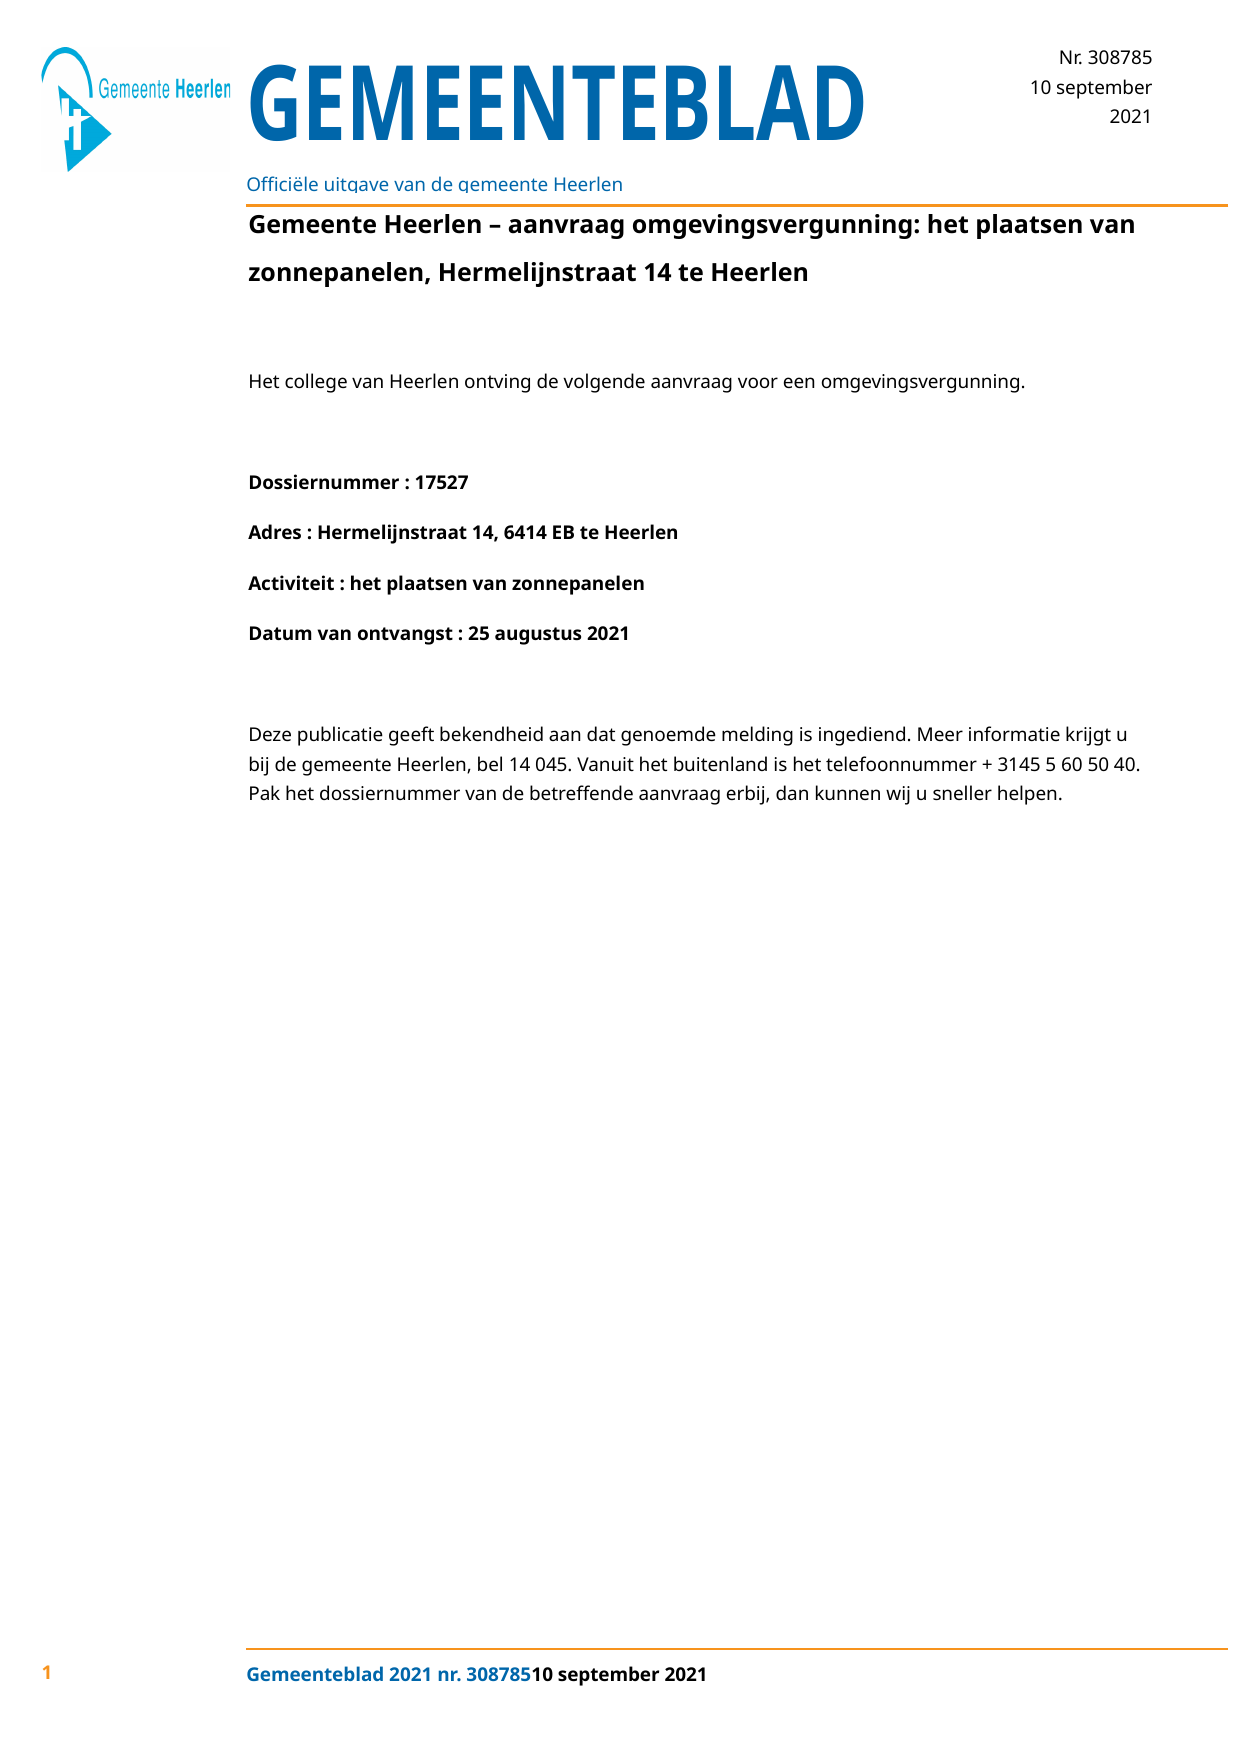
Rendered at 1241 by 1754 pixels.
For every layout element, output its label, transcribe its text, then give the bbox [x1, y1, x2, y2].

picture [41, 47, 59, 70]
picture [41, 47, 231, 172]
text Gemeente Heerlen – aanvraag omgevingsvergunning: het plaatsen van zonnepanelen, Hermelijnstraat 14 te Heerlen [248, 207, 1152, 288]
text Het college van Heerlen ontving de volgende aanvraag voor een omgevingsvergunning. [248, 368, 1152, 394]
text Activiteit : het plaatsen van zonnepanelen [248, 570, 1152, 596]
text Datum van ontvangst : 25 augustus 2021 [248, 620, 1152, 646]
text Adres : Hermelijnstraat 14, 6414 EB te Heerlen [248, 519, 1152, 545]
text Dossiernummer : 17527 [248, 469, 1152, 495]
text Deze publicatie geeft bekendheid aan dat genoemde melding is ingediend. Meer informatie krijgt u bij de gemeente Heerlen, bel 14 045. Vanuit het buitenland is het telefoonnummer + 3145 5 60 50 40. Pak het dossiernummer van de betreffende aanvraag erbij, dan kunnen wij u sneller helpen. [248, 721, 1152, 806]
